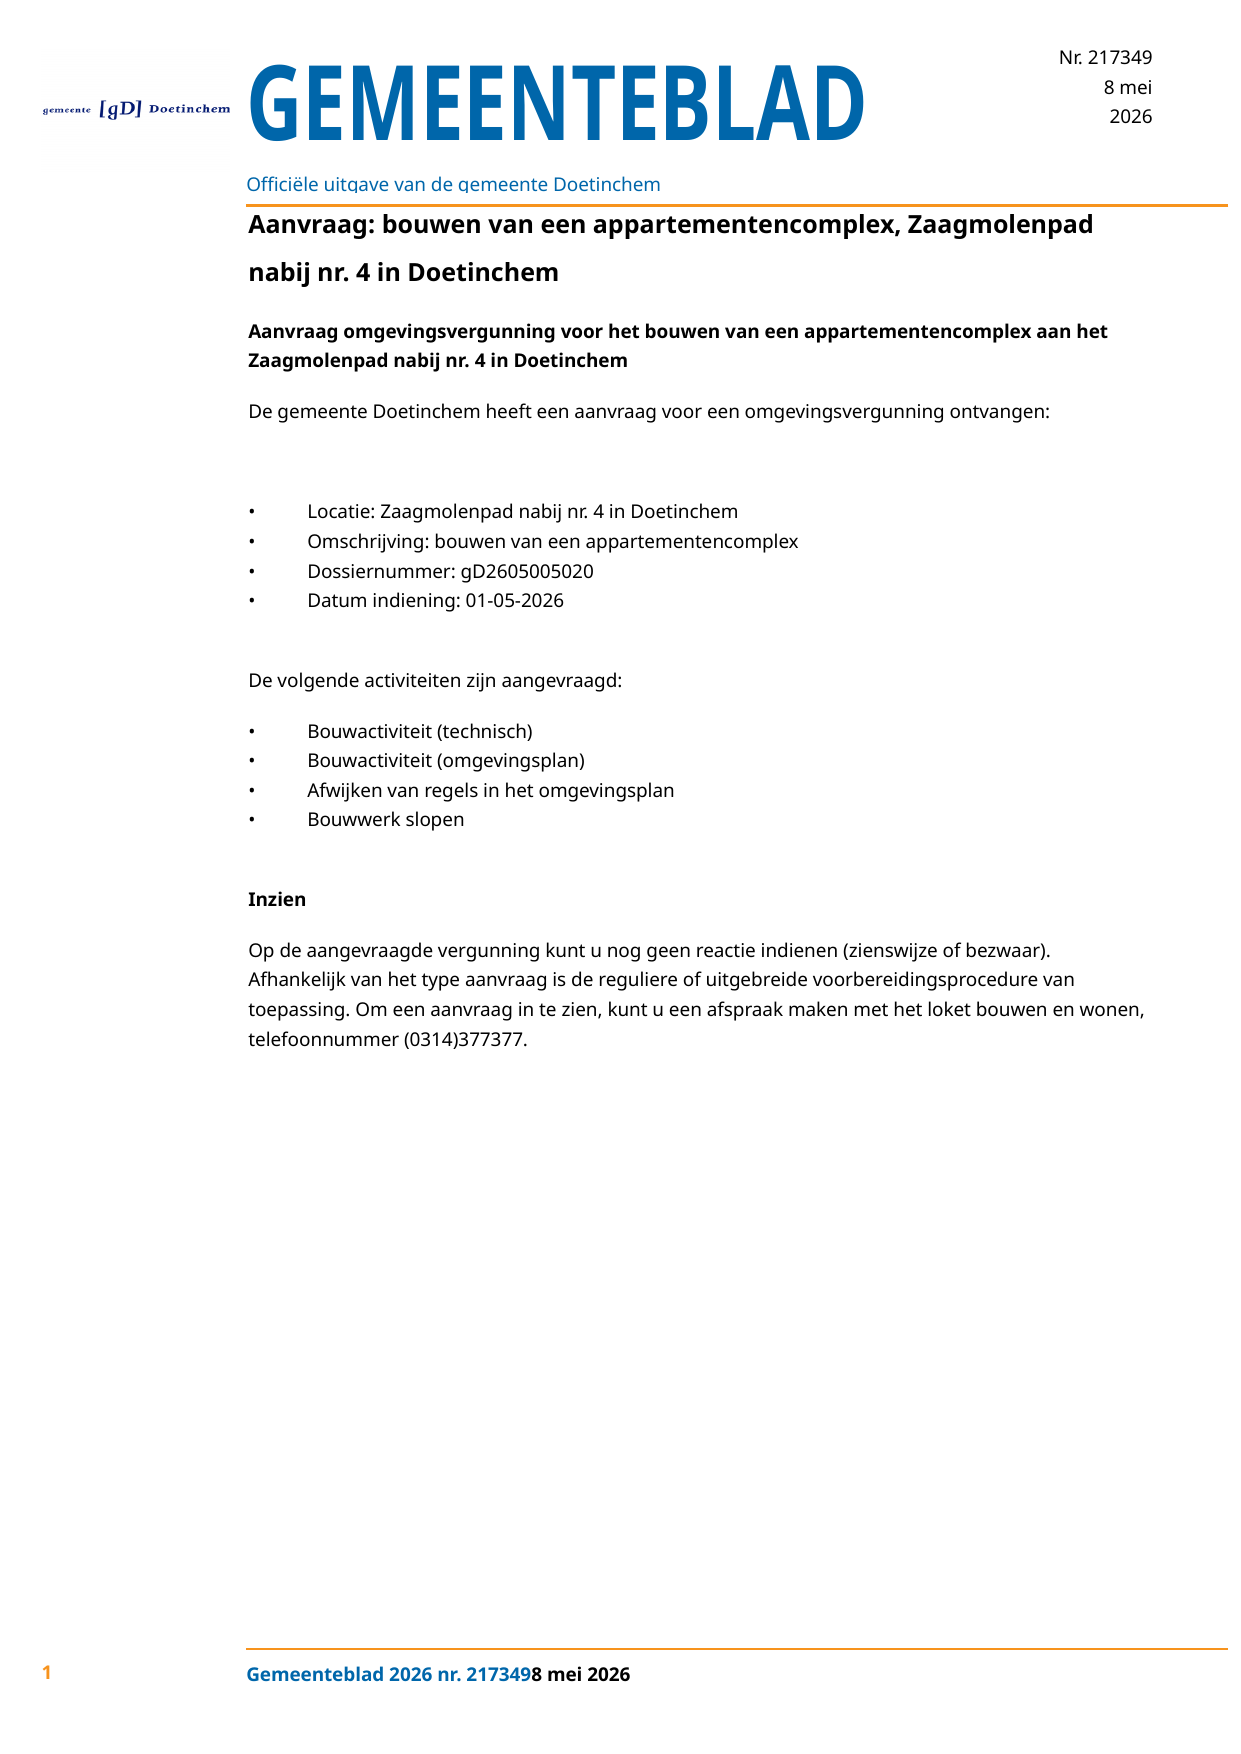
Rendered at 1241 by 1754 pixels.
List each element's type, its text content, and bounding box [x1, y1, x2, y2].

text De volgende activiteiten zijn aangevraagd: [248, 667, 1152, 693]
list Bouwwerk slopen [248, 807, 1152, 832]
list Afwijken van regels in het omgevingsplan [248, 777, 1152, 803]
list Locatie: Zaagmolenpad nabij nr. 4 in Doetinchem [248, 499, 1152, 524]
list Dossiernummer: gD2605005020 [248, 558, 1152, 584]
text Op de aangevraagde vergunning kunt u nog geen reactie indienen (zienswijze of bezwaar). Afhankelijk van het type aanvraag is de reguliere of uitgebreide voorbereidingsprocedure van toepassing. Om een aanvraag in te zien, kunt u een afspraak maken met het loket bouwen en wonen, telefoonnummer (0314)377377. [248, 937, 1152, 1052]
text De gemeente Doetinchem heeft een aanvraag voor een omgevingsvergunning ontvangen: [248, 398, 1152, 424]
picture [41, 47, 231, 172]
text Aanvraag: bouwen van een appartementencomplex, Zaagmolenpad nabij nr. 4 in Doetinchem [248, 207, 1152, 288]
list Bouwactiviteit (technisch) [248, 718, 1152, 744]
text Inzien [248, 887, 1152, 912]
list Omschrijving: bouwen van een appartementencomplex [248, 528, 1152, 554]
list Datum indiening: 01-05-2026 [248, 587, 1152, 613]
text Aanvraag omgevingsvergunning voor het bouwen van een appartementencomplex aan het Zaagmolenpad nabij nr. 4 in Doetinchem [248, 318, 1152, 373]
list Bouwactiviteit (omgevingsplan) [248, 747, 1152, 773]
